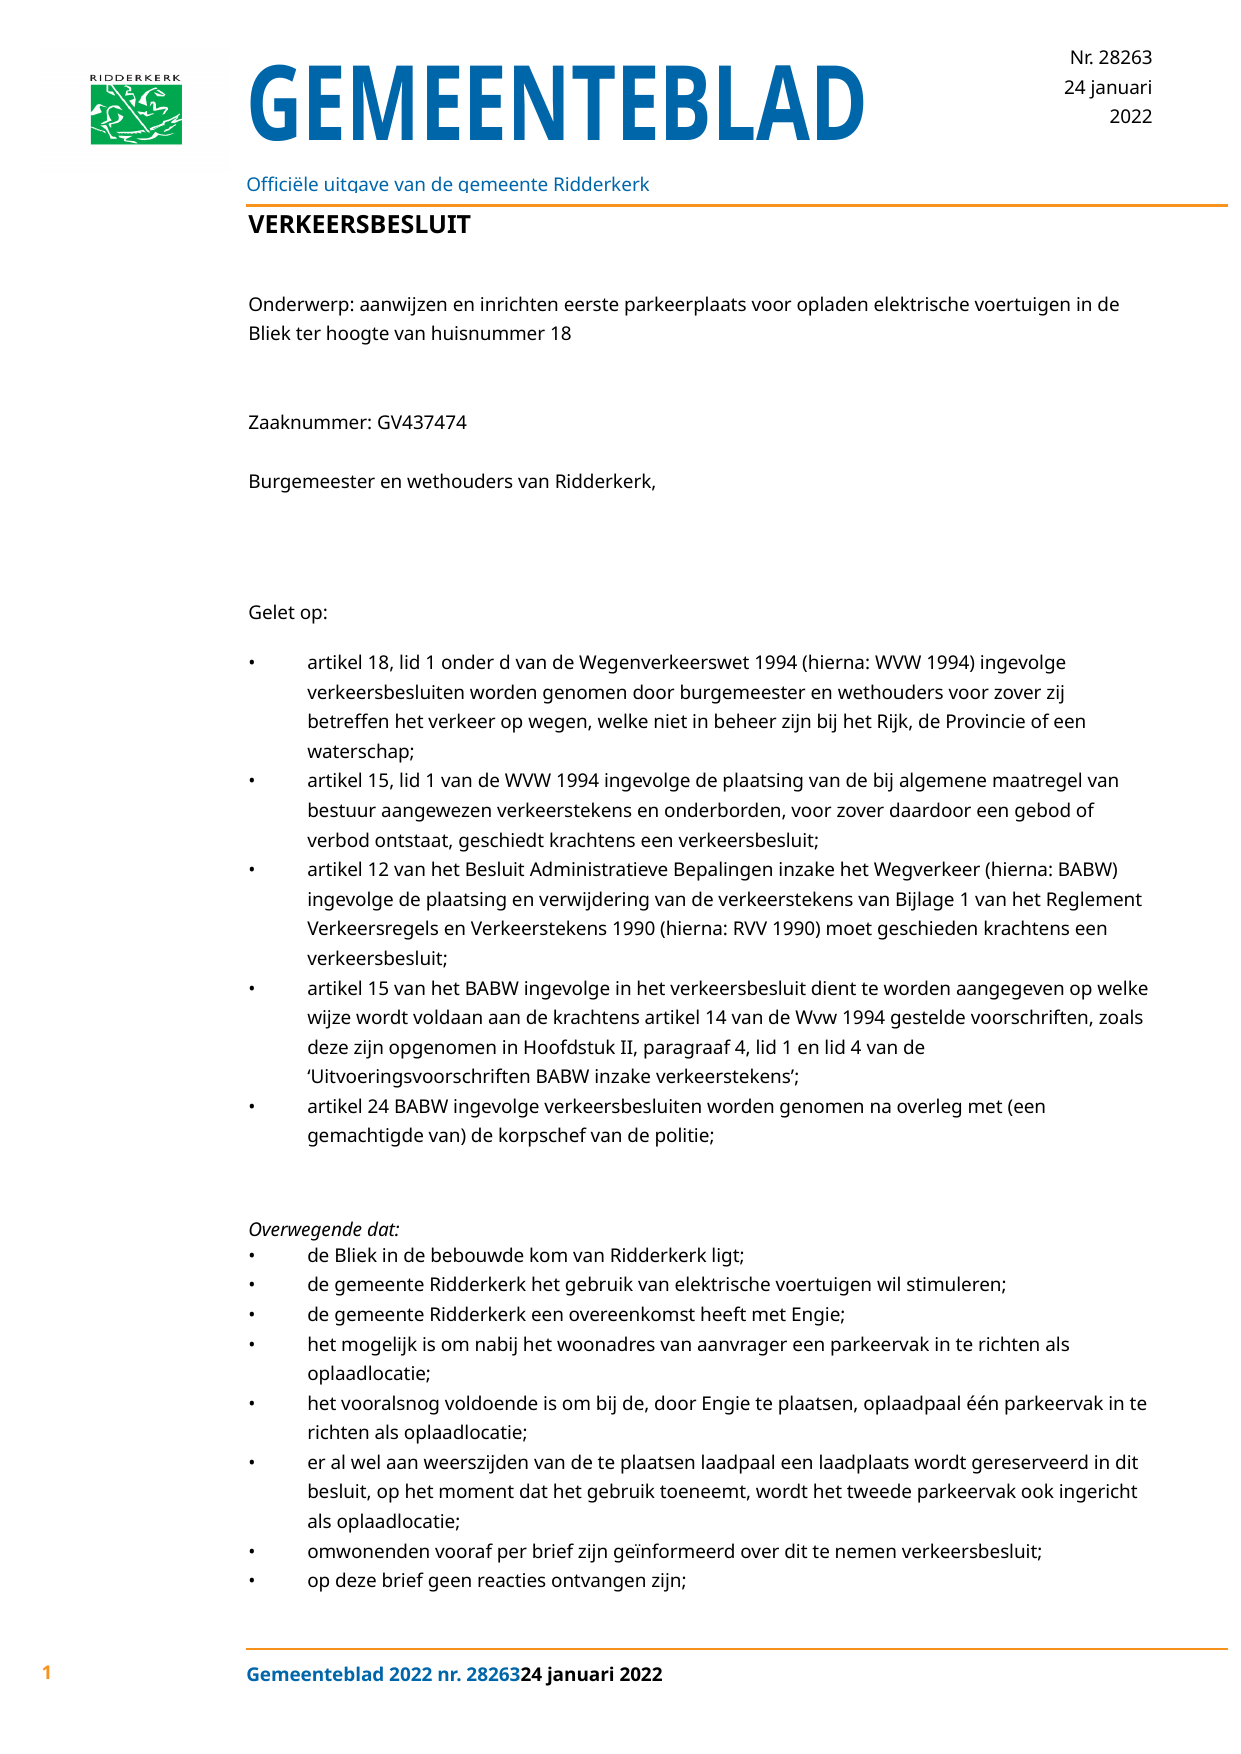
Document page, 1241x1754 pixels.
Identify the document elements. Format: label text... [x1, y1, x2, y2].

list de gemeente Ridderkerk een overeenkomst heeft met Engie; [248, 1301, 1152, 1327]
text Burgemeester en wethouders van Ridderkerk, [248, 468, 1152, 494]
picture [41, 47, 231, 172]
list artikel 12 van het Besluit Administratieve Bepalingen inzake het Wegverkeer (hierna: BABW) ingevolge de plaatsing en verwijdering van de verkeerstekens van Bijlage 1 van het Reglement Verkeersregels en Verkeerstekens 1990 (hierna: RVV 1990) moet geschieden krachtens een verkeersbesluit; [248, 856, 1152, 971]
list artikel 15, lid 1 van de WVW 1994 ingevolge de plaatsing van de bij algemene maatregel van bestuur aangewezen verkeerstekens en onderborden, voor zover daardoor een gebod of verbod ontstaat, geschiedt krachtens een verkeersbesluit; [248, 768, 1152, 853]
text Onderwerp: aanwijzen en inrichten eerste parkeerplaats voor opladen elektrische voertuigen in de Bliek ter hoogte van huisnummer 18 [248, 291, 1152, 346]
list artikel 15 van het BABW ingevolge in het verkeersbesluit dient te worden aangegeven op welke wijze wordt voldaan aan de krachtens artikel 14 van de Wvw 1994 gestelde voorschriften, zoals deze zijn opgenomen in Hoofdstuk II, paragraaf 4, lid 1 en lid 4 van de ‘Uitvoeringsvoorschriften BABW inzake verkeerstekens’; [248, 975, 1152, 1089]
list op deze brief geen reacties ontvangen zijn; [248, 1567, 1152, 1593]
list omwonenden vooraf per brief zijn geïnformeerd over dit te nemen verkeersbesluit; [248, 1538, 1152, 1563]
list het mogelijk is om nabij het woonadres van aanvrager een parkeervak in te richten als oplaadlocatie; [248, 1331, 1152, 1386]
list het vooralsnog voldoende is om bij de, door Engie te plaatsen, oplaadpaal één parkeervak in te richten als oplaadlocatie; [248, 1390, 1152, 1445]
list artikel 18, lid 1 onder d van de Wegenverkeerswet 1994 (hierna: WVW 1994) ingevolge verkeersbesluiten worden genomen door burgemeester en wethouders voor zover zij betreffen het verkeer op wegen, welke niet in beheer zijn bij het Rijk, de Provincie of een waterschap; [248, 649, 1152, 764]
text Gelet op: [248, 599, 1152, 625]
list de Bliek in de bebouwde kom van Ridderkerk ligt; [248, 1242, 1152, 1268]
text VERKEERSBESLUIT [248, 207, 1152, 241]
text Overwegende dat: [248, 1216, 1152, 1242]
list er al wel aan weerszijden van de te plaatsen laadpaal een laadplaats wordt gereserveerd in dit besluit, op het moment dat het gebruik toeneemt, wordt het tweede parkeervak ook ingericht als oplaadlocatie; [248, 1449, 1152, 1534]
list de gemeente Ridderkerk het gebruik van elektrische voertuigen wil stimuleren; [248, 1272, 1152, 1297]
text Zaaknummer: GV437474 [248, 409, 1152, 435]
list artikel 24 BABW ingevolge verkeersbesluiten worden genomen na overleg met (een gemachtigde van) de korpschef van de politie; [248, 1093, 1152, 1148]
